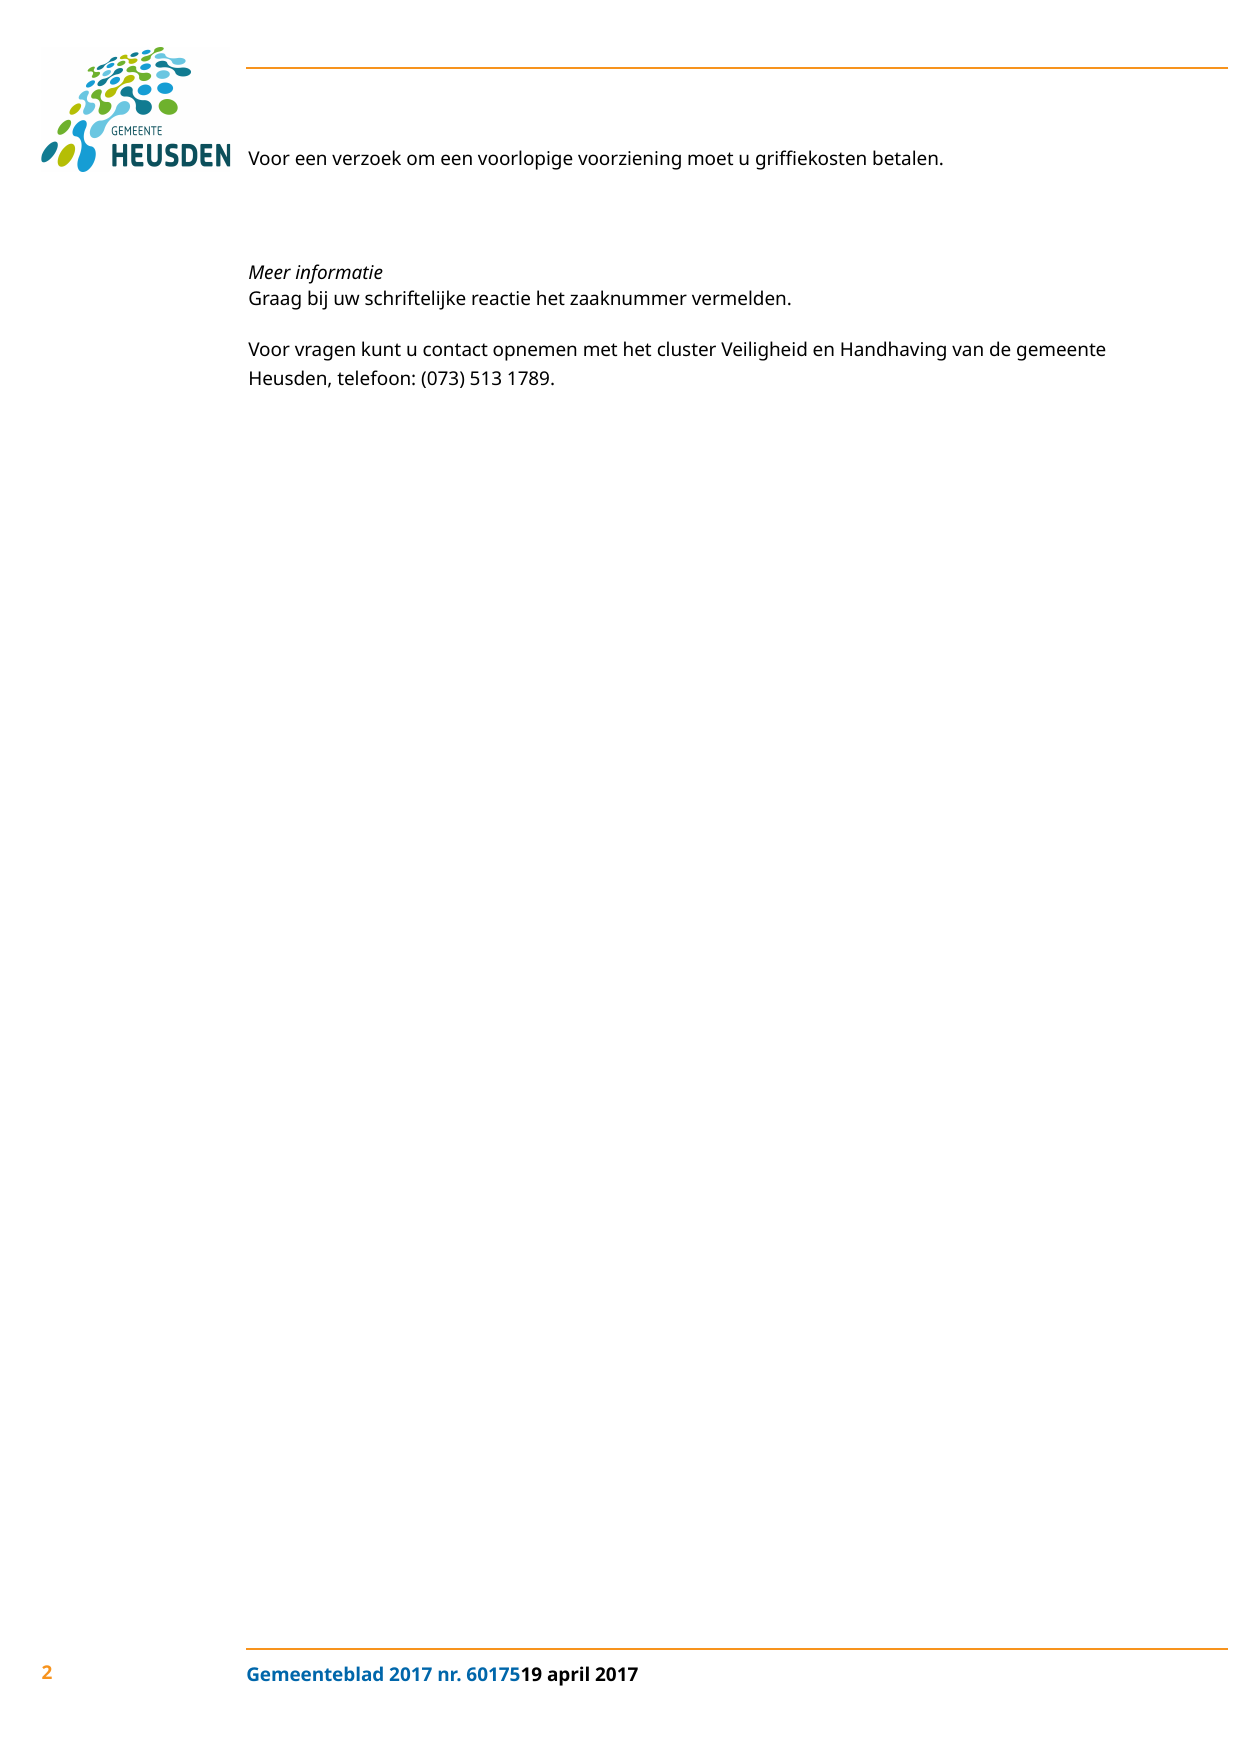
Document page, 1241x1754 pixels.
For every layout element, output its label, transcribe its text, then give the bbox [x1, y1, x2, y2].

text Voor vragen kunt u contact opnemen met het cluster Veiligheid en Handhaving van de gemeente Heusden, telefoon: (073) 513 1789. [248, 336, 1152, 391]
picture [41, 47, 231, 172]
text Graag bij uw schriftelijke reactie het zaaknummer vermelden. [248, 285, 1152, 311]
text Meer informatie [248, 259, 1152, 285]
text Voor een verzoek om een voorlopige voorziening moet u griffiekosten betalen. [248, 145, 1152, 171]
